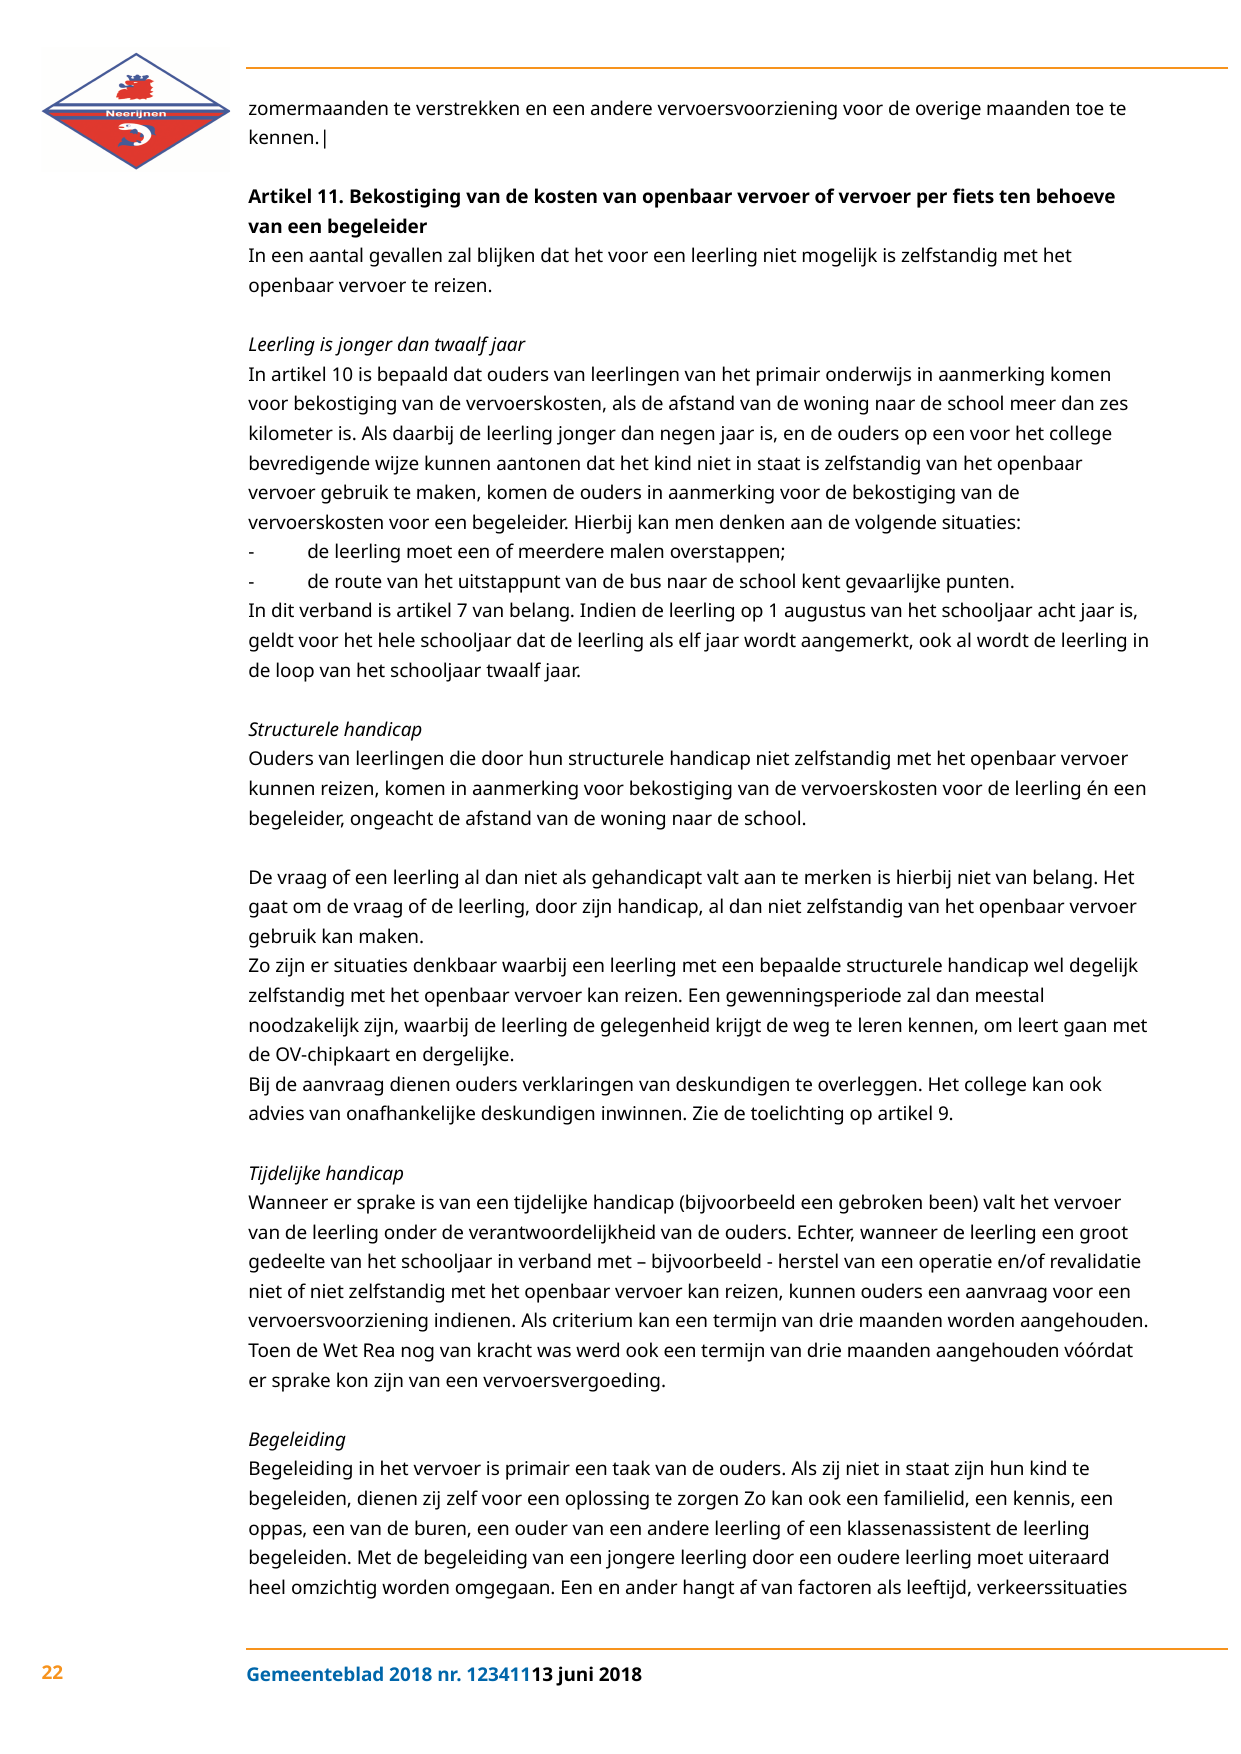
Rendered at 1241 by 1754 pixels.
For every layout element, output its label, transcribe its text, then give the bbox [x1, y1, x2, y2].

text Ouders van leerlingen die door hun structurele handicap niet zelfstandig met het openbaar vervoer kunnen reizen, komen in aanmerking voor bekostiging van de vervoerskosten voor de leerling én een begeleider, ongeacht de afstand van de woning naar de school. [248, 746, 1152, 831]
text Structurele handicap [248, 716, 1152, 742]
text In een aantal gevallen zal blijken dat het voor een leerling niet mogelijk is zelfstandig met het openbaar vervoer te reizen. [248, 243, 1152, 298]
text Wanneer er sprake is van een tijdelijke handicap (bijvoorbeeld een gebroken been) valt het vervoer van de leerling onder de verantwoordelijkheid van de ouders. Echter, wanneer de leerling een groot gedeelte van het schooljaar in verband met – bijvoorbeeld - herstel van een operatie en/of revalidatie niet of niet zelfstandig met het openbaar vervoer kan reizen, kunnen ouders een aanvraag voor een vervoersvoorziening indienen. Als criterium kan een termijn van drie maanden worden aangehouden. Toen de Wet Rea nog van kracht was werd ook een termijn van drie maanden aangehouden vóórdat er sprake kon zijn van een vervoersvergoeding. [248, 1189, 1152, 1393]
text De vraag of een leerling al dan niet als gehandicapt valt aan te merken is hierbij niet van belang. Het gaat om de vraag of de leerling, door zijn handicap, al dan niet zelfstandig van het openbaar vervoer gebruik kan maken. [248, 864, 1152, 949]
list de route van het uitstappunt van de bus naar de school kent gevaarlijke punten. [248, 568, 1152, 594]
text Tijdelijke handicap [248, 1160, 1152, 1186]
text Bij de aanvraag dienen ouders verklaringen van deskundigen te overleggen. Het college kan ook advies van onafhankelijke deskundigen inwinnen. Zie de toelichting op artikel 9. [248, 1071, 1152, 1126]
text Begeleiding [248, 1426, 1152, 1452]
text Zo zijn er situaties denkbaar waarbij een leerling met een bepaalde structurele handicap wel degelijk zelfstandig met het openbaar vervoer kan reizen. Een gewenningsperiode zal dan meestal noodzakelijk zijn, waarbij de leerling de gelegenheid krijgt de weg te leren kennen, om leert gaan met de OV-chipkaart en dergelijke. [248, 953, 1152, 1067]
text zomermaanden te verstrekken en een andere vervoersvoorziening voor de overige maanden toe te kennen.| [248, 95, 1152, 150]
picture [41, 47, 231, 172]
list de leerling moet een of meerdere malen overstappen; [248, 538, 1152, 564]
text In artikel 10 is bepaald dat ouders van leerlingen van het primair onderwijs in aanmerking komen voor bekostiging van de vervoerskosten, als de afstand van de woning naar de school meer dan zes kilometer is. Als daarbij de leerling jonger dan negen jaar is, en de ouders op een voor het college bevredigende wijze kunnen aantonen dat het kind niet in staat is zelfstandig van het openbaar vervoer gebruik te maken, komen de ouders in aanmerking voor de bekostiging van de vervoerskosten voor een begeleider. Hierbij kan men denken aan de volgende situaties: [248, 361, 1152, 535]
text In dit verband is artikel 7 van belang. Indien de leerling op 1 augustus van het schooljaar acht jaar is, geldt voor het hele schooljaar dat de leerling als elf jaar wordt aangemerkt, ook al wordt de leerling in de loop van het schooljaar twaalf jaar. [248, 598, 1152, 683]
text Begeleiding in het vervoer is primair een taak van de ouders. Als zij niet in staat zijn hun kind te begeleiden, dienen zij zelf voor een oplossing te zorgen Zo kan ook een familielid, een kennis, een oppas, een van de buren, een ouder van een andere leerling of een klassenassistent de leerling begeleiden. Met de begeleiding van een jongere leerling door een oudere leerling moet uiteraard heel omzichtig worden omgegaan. Een en ander hangt af van factoren als leeftijd, verkeerssituaties [248, 1456, 1152, 1600]
text Leerling is jonger dan twaalf jaar [248, 331, 1152, 357]
text Artikel 11. Bekostiging van de kosten van openbaar vervoer of vervoer per fiets ten behoeve van een begeleider [248, 183, 1152, 239]
